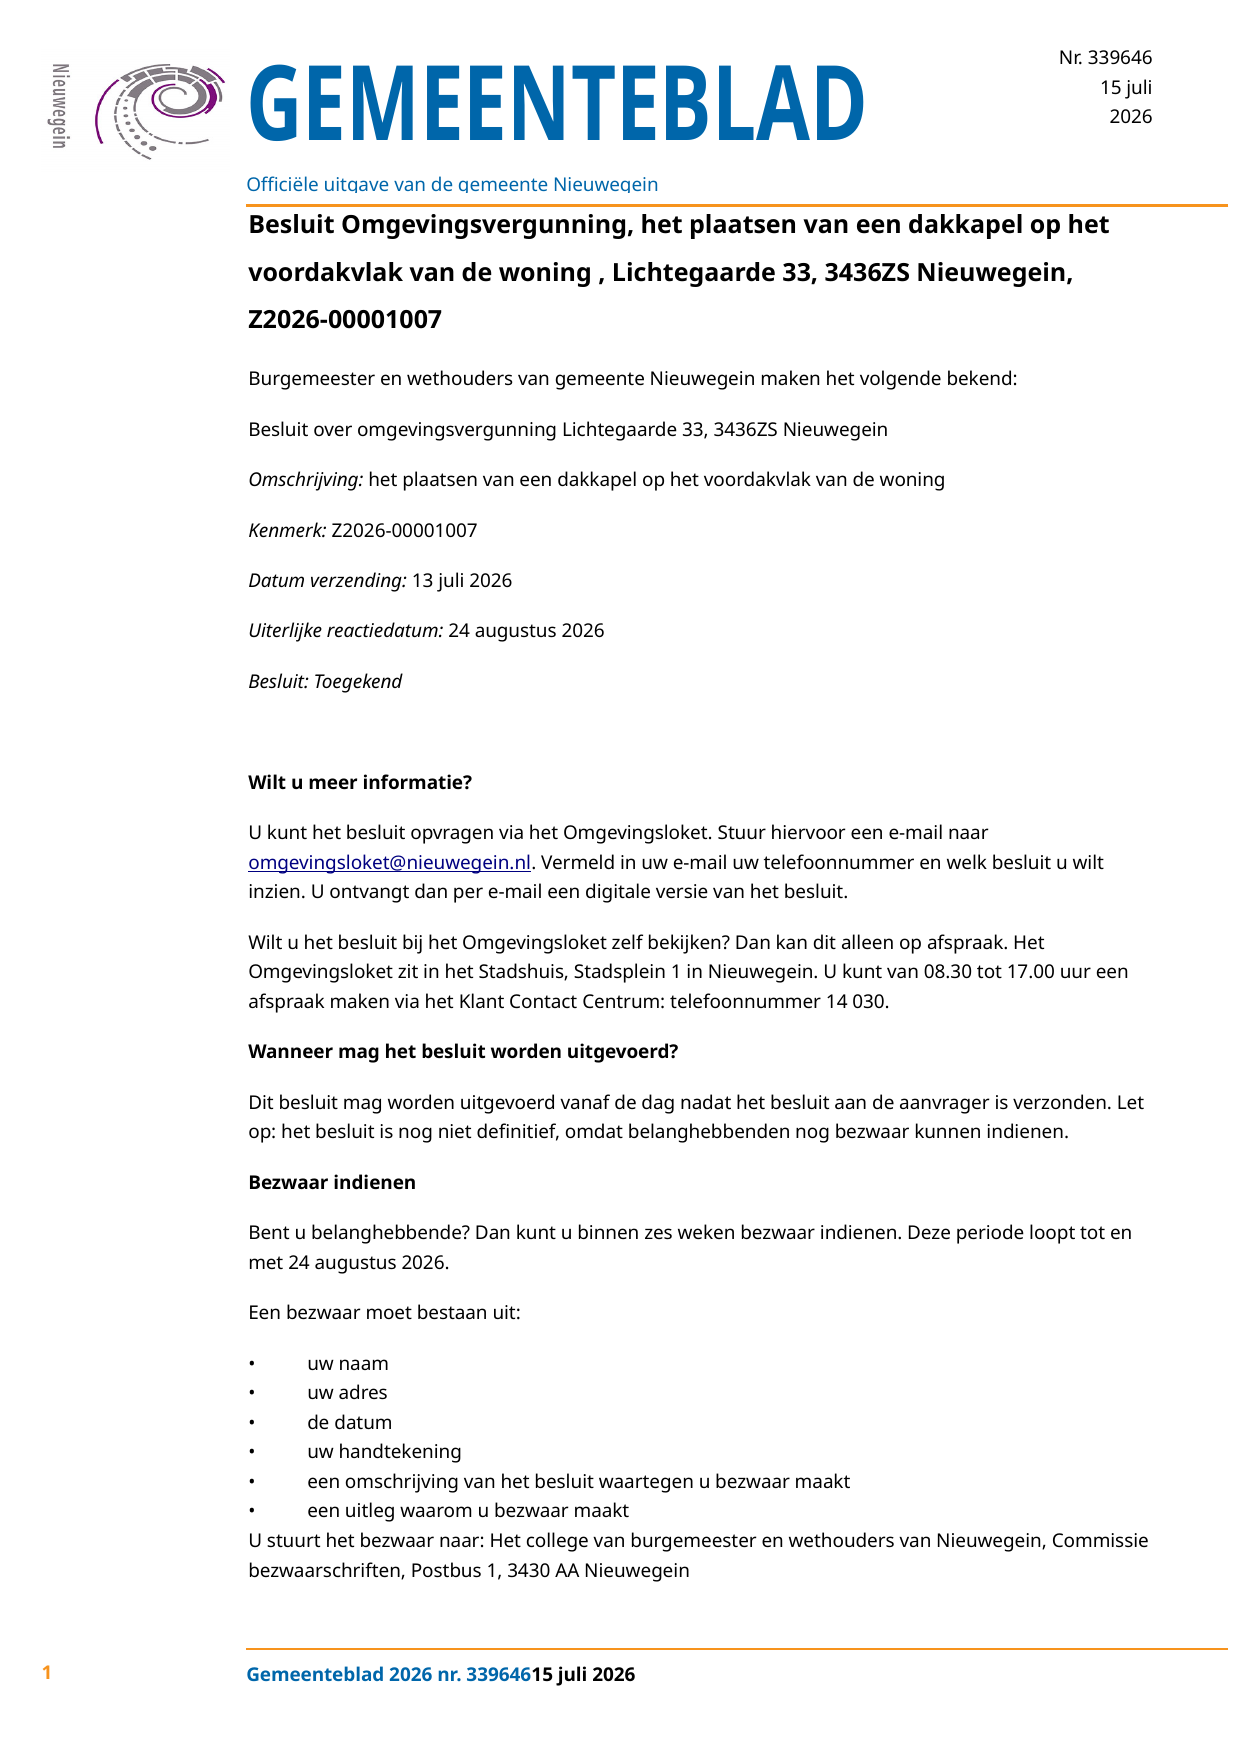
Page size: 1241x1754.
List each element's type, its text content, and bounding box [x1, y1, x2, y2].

text Dit besluit mag worden uitgevoerd vanaf de dag nadat het besluit aan de aanvrager is verzonden. Let op: het besluit is nog niet definitief, omdat belanghebbenden nog bezwaar kunnen indienen. [248, 1089, 1152, 1144]
text U kunt het besluit opvragen via het Omgevingsloket. Stuur hiervoor een e-mail naar omgevingsloket@nieuwegein.nl. Vermeld in uw e-mail uw telefoonnummer en welk besluit u wilt inzien. U ontvangt dan per e-mail een digitale versie van het besluit. [248, 819, 1152, 904]
text Een bezwaar moet bestaan uit: [248, 1299, 1152, 1325]
text Datum verzending: 13 juli 2026 [248, 567, 1152, 593]
text Wilt u meer informatie? [248, 769, 1152, 794]
text Wilt u het besluit bij het Omgevingsloket zelf bekijken? Dan kan dit alleen op afspraak. Het Omgevingsloket zit in het Stadshuis, Stadsplein 1 in Nieuwegein. U kunt van 08.30 tot 17.00 uur een afspraak maken via het Klant Contact Centrum: telefoonnummer 14 030. [248, 929, 1152, 1014]
list een omschrijving van het besluit waartegen u bezwaar maakt [248, 1468, 1152, 1494]
text Omschrijving: het plaatsen van een dakkapel op het voordakvlak van de woning [248, 466, 1152, 492]
text Uiterlijke reactiedatum: 24 augustus 2026 [248, 618, 1152, 643]
text Besluit over omgevingsvergunning Lichtegaarde 33, 3436ZS Nieuwegein [248, 416, 1152, 442]
text U stuurt het bezwaar naar: Het college van burgemeester en wethouders van Nieuwegein, Commissie bezwaarschriften, Postbus 1, 3430 AA Nieuwegein [248, 1527, 1152, 1582]
list de datum [248, 1409, 1152, 1434]
text Bent u belanghebbende? Dan kunt u binnen zes weken bezwaar indienen. Deze periode loopt tot en met 24 augustus 2026. [248, 1219, 1152, 1274]
list uw naam [248, 1350, 1152, 1375]
text Kenmerk: Z2026-00001007 [248, 517, 1152, 542]
text Burgemeester en wethouders van gemeente Nieuwegein maken het volgende bekend: [248, 366, 1152, 391]
text Wanneer mag het besluit worden uitgevoerd? [248, 1038, 1152, 1064]
list een uitleg waarom u bezwaar maakt [248, 1498, 1152, 1523]
text Besluit: Toegekend [248, 668, 1152, 694]
list uw handtekening [248, 1438, 1152, 1464]
picture [41, 47, 231, 172]
text Besluit Omgevingsvergunning, het plaatsen van een dakkapel op het voordakvlak van de woning , Lichtegaarde 33, 3436ZS Nieuwegein, Z2026-00001007 [248, 207, 1152, 336]
list uw adres [248, 1379, 1152, 1405]
text Bezwaar indienen [248, 1169, 1152, 1194]
